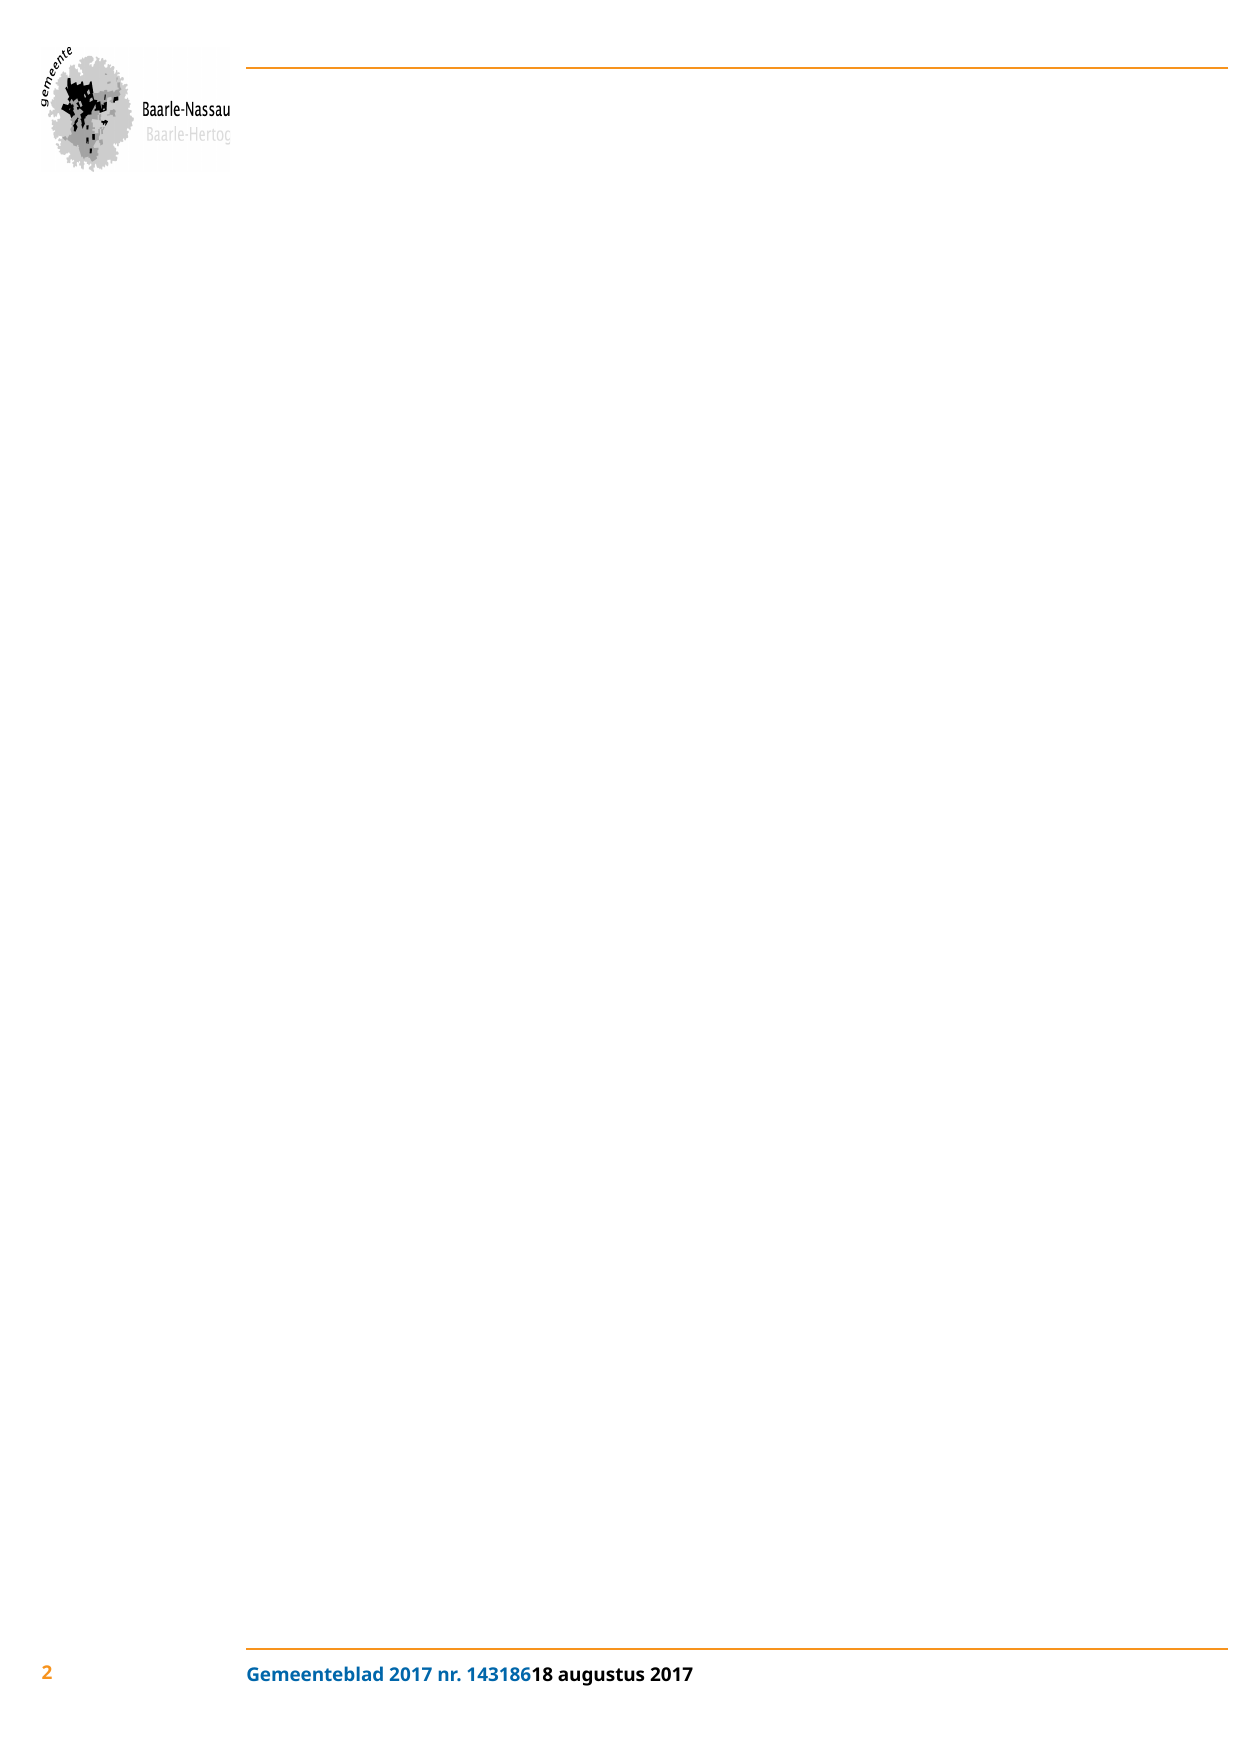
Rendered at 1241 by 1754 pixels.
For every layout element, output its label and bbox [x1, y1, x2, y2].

picture [41, 47, 231, 172]
